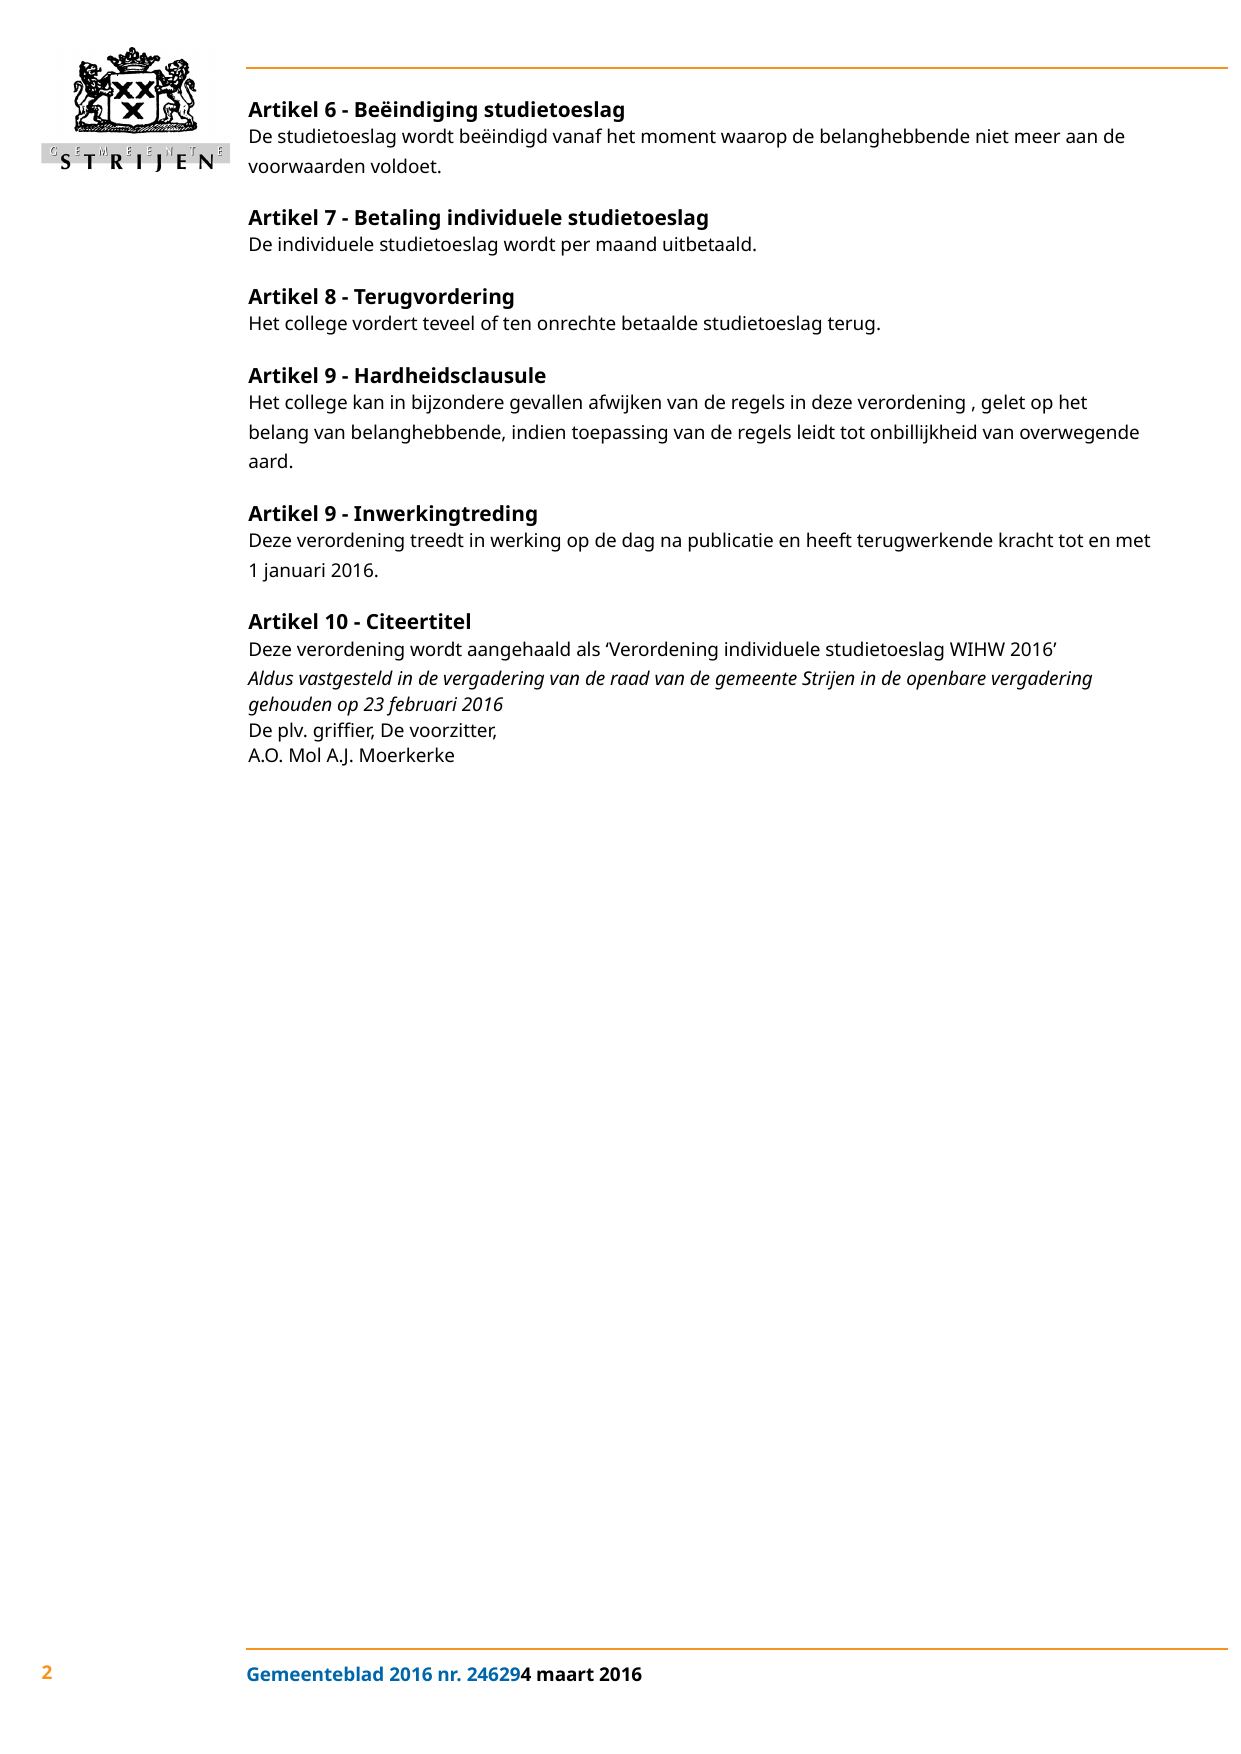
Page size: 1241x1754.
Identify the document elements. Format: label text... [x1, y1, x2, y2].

text Artikel 9 - Inwerkingtreding [248, 499, 1152, 527]
text Artikel 9 - Hardheidsclausule [248, 361, 1152, 389]
text A.O. Mol A.J. Moerkerke [248, 743, 1152, 768]
text De studietoeslag wordt beëindigd vanaf het moment waarop de belanghebbende niet meer aan de voorwaarden voldoet. [248, 123, 1152, 178]
text Deze verordening treedt in werking op de dag na publicatie en heeft terugwerkende kracht tot en met 1 januari 2016. [248, 527, 1152, 583]
text De individuele studietoeslag wordt per maand uitbetaald. [248, 232, 1152, 257]
text De plv. griffier, De voorzitter, [248, 717, 1152, 743]
text Artikel 10 - Citeertitel [248, 607, 1152, 636]
text Aldus vastgesteld in de vergadering van de raad van de gemeente Strijen in de openbare vergadering gehouden op 23 februari 2016 [248, 665, 1152, 717]
text Artikel 6 - Beëindiging studietoeslag [248, 95, 1152, 123]
text Het college kan in bijzondere gevallen afwijken van de regels in deze verordening , gelet op het belang van belanghebbende, indien toepassing van de regels leidt tot onbillijkheid van overwegende aard. [248, 389, 1152, 474]
text Deze verordening wordt aangehaald als ‘Verordening individuele studietoeslag WIHW 2016’ [248, 636, 1152, 662]
text Artikel 7 - Betaling individuele studietoeslag [248, 203, 1152, 232]
picture [41, 47, 231, 172]
text Artikel 8 - Terugvordering [248, 282, 1152, 311]
text Het college vordert teveel of ten onrechte betaalde studietoeslag terug. [248, 311, 1152, 336]
